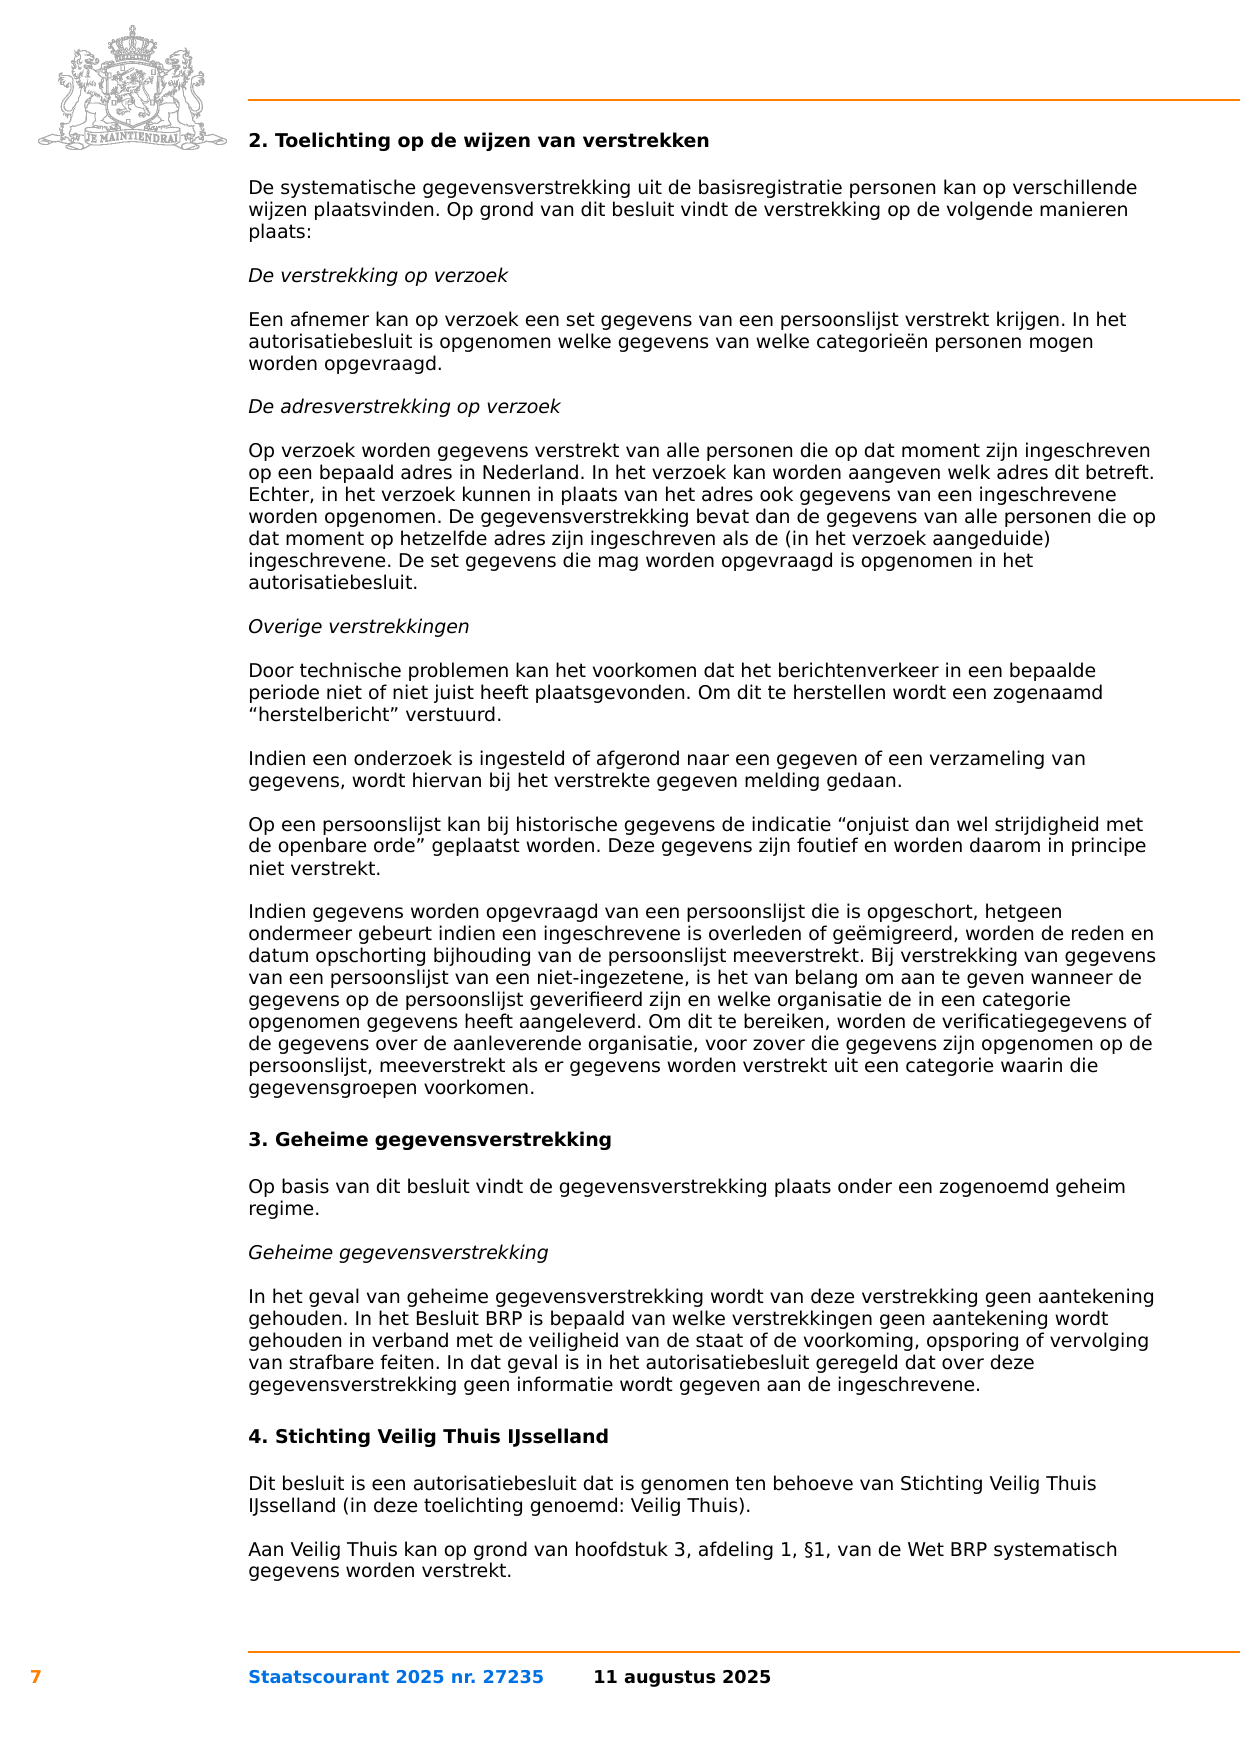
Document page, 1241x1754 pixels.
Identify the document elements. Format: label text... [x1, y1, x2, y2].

text Aan Veilig Thuis kan op grond van hoofdstuk 3, afdeling 1, §1, van de Wet BRP systematisch gegevens worden verstrekt. [248, 1538, 1163, 1582]
picture [38, 25, 227, 150]
text Door technische problemen kan het voorkomen dat het berichtenverkeer in een bepaalde periode niet of niet juist heeft plaatsgevonden. Om dit te herstellen wordt een zogenaamd “herstelbericht” verstuurd. [248, 660, 1163, 726]
subtitle 4. Stichting Veilig Thuis IJsselland [248, 1426, 1163, 1448]
text De systematische gegevensverstrekking uit de basisregistratie personen kan op verschillende wijzen plaatsvinden. Op grond van dit besluit vindt de verstrekking op de volgende manieren plaats: [248, 177, 1163, 243]
text Indien gegevens worden opgevraagd van een persoonslijst die is opgeschort, hetgeen ondermeer gebeurt indien een ingeschrevene is overleden of geëmigreerd, worden de reden en datum opschorting bijhouding van de persoonslijst meeverstrekt. Bij verstrekking van gegevens van een persoonslijst van een niet-ingezetene, is het van belang om aan te geven wanneer de gegevens op de persoonslijst geverifieerd zijn en welke organisatie de in een categorie opgenomen gegevens heeft aangeleverd. Om dit te bereiken, worden de verificatiegegevens of de gegevens over de aanleverende organisatie, voor zover die gegevens zijn opgenomen op de persoonslijst, meeverstrekt als er gegevens worden verstrekt uit een categorie waarin die gegevensgroepen voorkomen. [248, 901, 1163, 1099]
subtitle De verstrekking op verzoek [248, 265, 1163, 287]
subtitle Overige verstrekkingen [248, 616, 1163, 638]
text In het geval van geheime gegevensverstrekking wordt van deze verstrekking geen aantekening gehouden. In het Besluit BRP is bepaald van welke verstrekkingen geen aantekening wordt gehouden in verband met de veiligheid van de staat of de voorkoming, opsporing of vervolging van strafbare feiten. In dat geval is in het autorisatiebesluit geregeld dat over deze gegevensverstrekking geen informatie wordt gegeven aan de ingeschrevene. [248, 1286, 1163, 1396]
subtitle De adresverstrekking op verzoek [248, 396, 1163, 418]
text Op basis van dit besluit vindt de gegevensverstrekking plaats onder een zogenoemd geheim regime. [248, 1176, 1163, 1220]
subtitle Geheime gegevensverstrekking [248, 1242, 1163, 1264]
text Op verzoek worden gegevens verstrekt van alle personen die op dat moment zijn ingeschreven op een bepaald adres in Nederland. In het verzoek kan worden aangeven welk adres dit betreft. Echter, in het verzoek kunnen in plaats van het adres ook gegevens van een ingeschrevene worden opgenomen. De gegevensverstrekking bevat dan de gegevens van alle personen die op dat moment op hetzelfde adres zijn ingeschreven als de (in het verzoek aangeduide) ingeschrevene. De set gegevens die mag worden opgevraagd is opgenomen in het autorisatiebesluit. [248, 440, 1163, 594]
subtitle 2. Toelichting op de wijzen van verstrekken [248, 130, 1163, 152]
text Op een persoonslijst kan bij historische gegevens de indicatie “onjuist dan wel strijdigheid met de openbare orde” geplaatst worden. Deze gegevens zijn foutief en worden daarom in principe niet verstrekt. [248, 813, 1163, 879]
text Een afnemer kan op verzoek een set gegevens van een persoonslijst verstrekt krijgen. In het autorisatiebesluit is opgenomen welke gegevens van welke categorieën personen mogen worden opgevraagd. [248, 308, 1163, 374]
text Dit besluit is een autorisatiebesluit dat is genomen ten behoeve van Stichting Veilig Thuis IJsselland (in deze toelichting genoemd: Veilig Thuis). [248, 1473, 1163, 1517]
text Indien een onderzoek is ingesteld of afgerond naar een gegeven of een verzameling van gegevens, wordt hiervan bij het verstrekte gegeven melding gedaan. [248, 748, 1163, 792]
subtitle 3. Geheime gegevensverstrekking [248, 1129, 1163, 1151]
